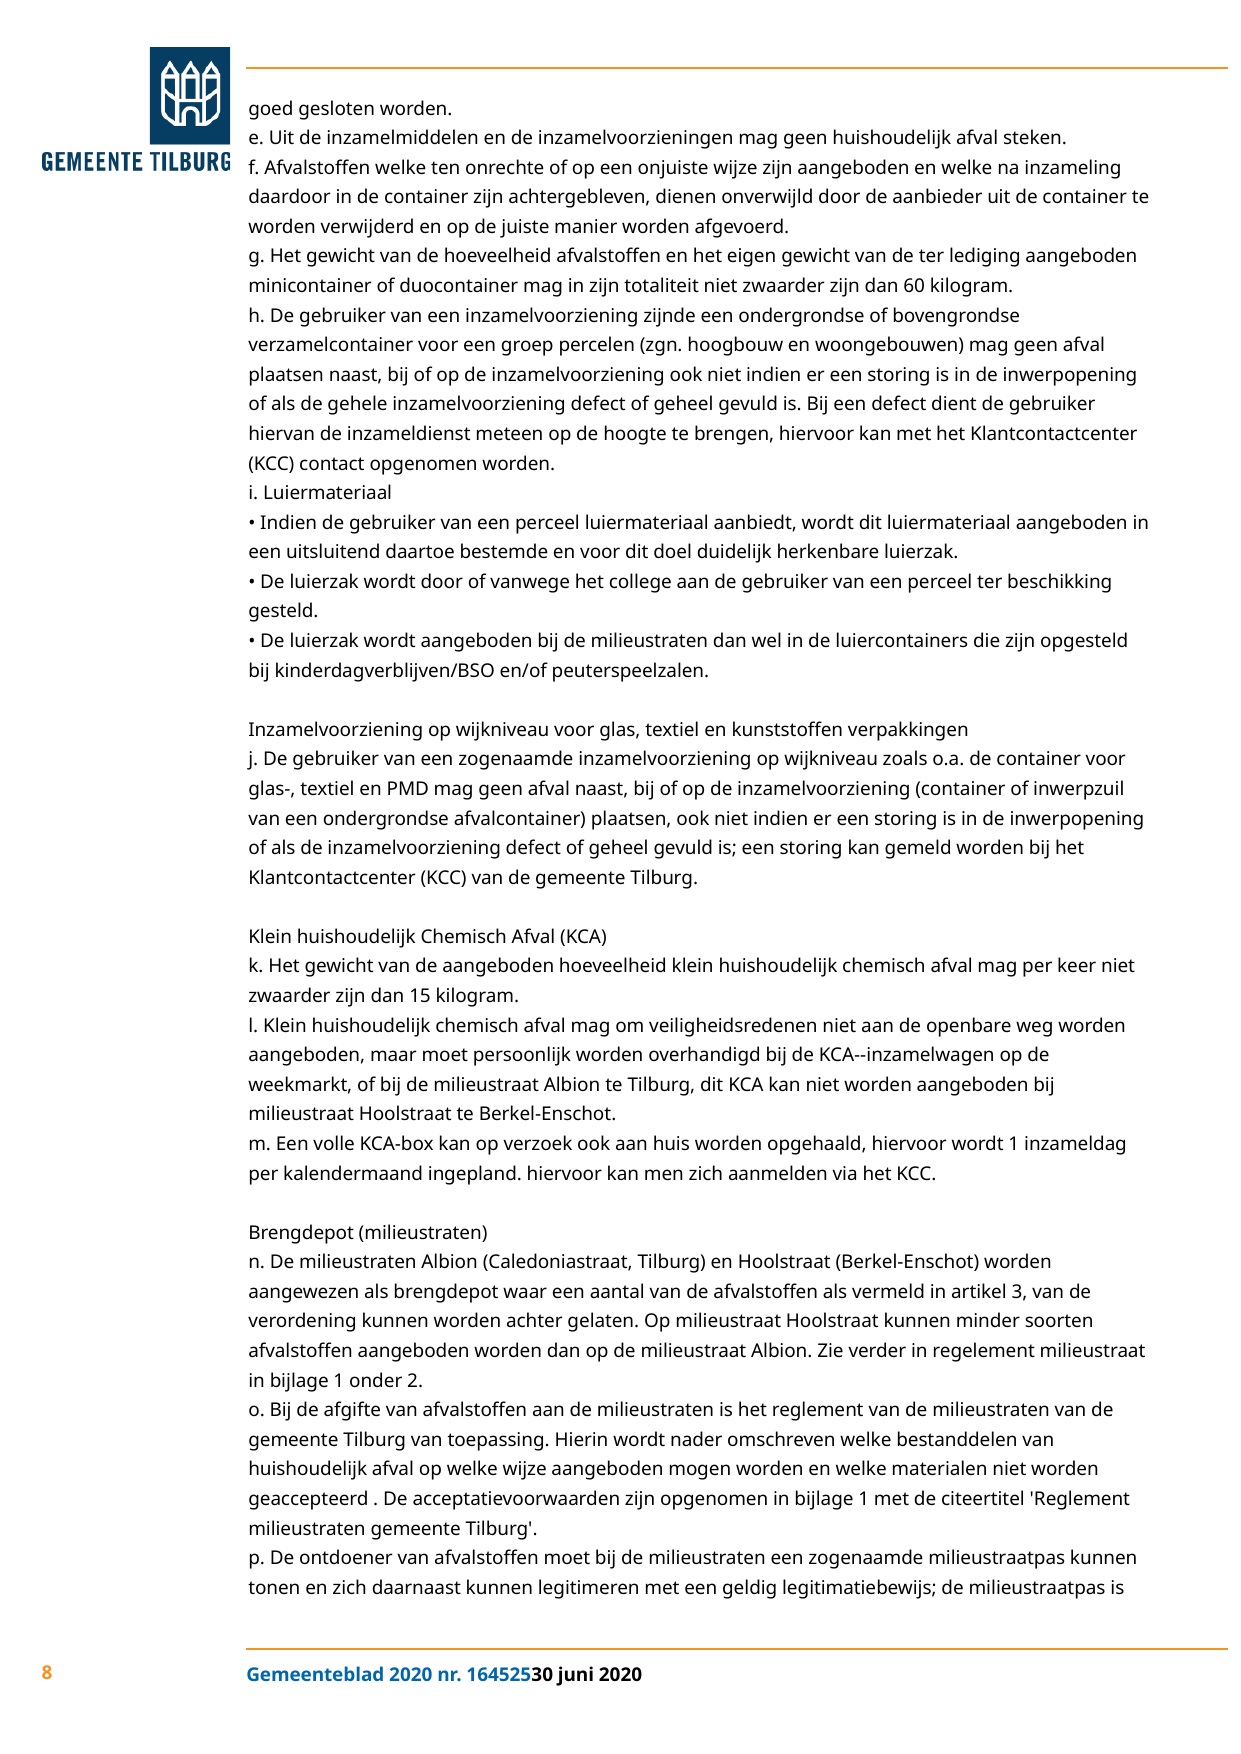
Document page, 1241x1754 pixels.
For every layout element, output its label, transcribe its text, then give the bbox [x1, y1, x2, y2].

text Inzamelvoorziening op wijkniveau voor glas, textiel en kunststoffen verpakkingen [248, 716, 1152, 742]
text l. Klein huishoudelijk chemisch afval mag om veiligheidsredenen niet aan de openbare weg worden aangeboden, maar moet persoonlijk worden overhandigd bij de KCA--inzamelwagen op de weekmarkt, of bij de milieustraat Albion te Tilburg, dit KCA kan niet worden aangeboden bij milieustraat Hoolstraat te Berkel-Enschot. [248, 1012, 1152, 1126]
text k. Het gewicht van de aangeboden hoeveelheid klein huishoudelijk chemisch afval mag per keer niet zwaarder zijn dan 15 kilogram. [248, 953, 1152, 1008]
text • De luierzak wordt door of vanwege het college aan de gebruiker van een perceel ter beschikking gesteld. [248, 568, 1152, 623]
text j. De gebruiker van een zogenaamde inzamelvoorziening op wijkniveau zoals o.a. de container voor glas-, textiel en PMD mag geen afval naast, bij of op de inzamelvoorziening (container of inwerpzuil van een ondergrondse afvalcontainer) plaatsen, ook niet indien er een storing is in de inwerpopening of als de inzamelvoorziening defect of geheel gevuld is; een storing kan gemeld worden bij het Klantcontactcenter (KCC) van de gemeente Tilburg. [248, 746, 1152, 890]
text i. Luiermateriaal [248, 479, 1152, 505]
text • De luierzak wordt aangeboden bij de milieustraten dan wel in de luiercontainers die zijn opgesteld bij kinderdagverblijven/BSO en/of peuterspeelzalen. [248, 627, 1152, 683]
text e. Uit de inzamelmiddelen en de inzamelvoorzieningen mag geen huishoudelijk afval steken. [248, 124, 1152, 150]
picture [41, 47, 231, 172]
text f. Afvalstoffen welke ten onrechte of op een onjuiste wijze zijn aangeboden en welke na inzameling daardoor in de container zijn achtergebleven, dienen onverwijld door de aanbieder uit de container te worden verwijderd en op de juiste manier worden afgevoerd. [248, 154, 1152, 239]
text • Indien de gebruiker van een perceel luiermateriaal aanbiedt, wordt dit luiermateriaal aangeboden in een uitsluitend daartoe bestemde en voor dit doel duidelijk herkenbare luierzak. [248, 509, 1152, 564]
text p. De ontdoener van afvalstoffen moet bij de milieustraten een zogenaamde milieustraatpas kunnen tonen en zich daarnaast kunnen legitimeren met een geldig legitimatiebewijs; de milieustraatpas is [248, 1544, 1152, 1600]
text g. Het gewicht van de hoeveelheid afvalstoffen en het eigen gewicht van de ter lediging aangeboden minicontainer of duocontainer mag in zijn totaliteit niet zwaarder zijn dan 60 kilogram. [248, 243, 1152, 298]
text n. De milieustraten Albion (Caledoniastraat, Tilburg) en Hoolstraat (Berkel-Enschot) worden aangewezen als brengdepot waar een aantal van de afvalstoffen als vermeld in artikel 3, van de verordening kunnen worden achter gelaten. Op milieustraat Hoolstraat kunnen minder soorten afvalstoffen aangeboden worden dan op de milieustraat Albion. Zie verder in regelement milieustraat in bijlage 1 onder 2. [248, 1248, 1152, 1393]
text Brengdepot (milieustraten) [248, 1219, 1152, 1245]
text h. De gebruiker van een inzamelvoorziening zijnde een ondergrondse of bovengrondse verzamelcontainer voor een groep percelen (zgn. hoogbouw en woongebouwen) mag geen afval plaatsen naast, bij of op de inzamelvoorziening ook niet indien er een storing is in de inwerpopening of als de gehele inzamelvoorziening defect of geheel gevuld is. Bij een defect dient de gebruiker hiervan de inzameldienst meteen op de hoogte te brengen, hiervoor kan met het Klantcontactcenter (KCC) contact opgenomen worden. [248, 302, 1152, 476]
text o. Bij de afgifte van afvalstoffen aan de milieustraten is het reglement van de milieustraten van de gemeente Tilburg van toepassing. Hierin wordt nader omschreven welke bestanddelen van huishoudelijk afval op welke wijze aangeboden mogen worden en welke materialen niet worden geaccepteerd . De acceptatievoorwaarden zijn opgenomen in bijlage 1 met de citeertitel 'Reglement milieustraten gemeente Tilburg'. [248, 1396, 1152, 1541]
text goed gesloten worden. [248, 95, 1152, 121]
text m. Een volle KCA-box kan op verzoek ook aan huis worden opgehaald, hiervoor wordt 1 inzameldag per kalendermaand ingepland. hiervoor kan men zich aanmelden via het KCC. [248, 1130, 1152, 1186]
text Klein huishoudelijk Chemisch Afval (KCA) [248, 923, 1152, 949]
